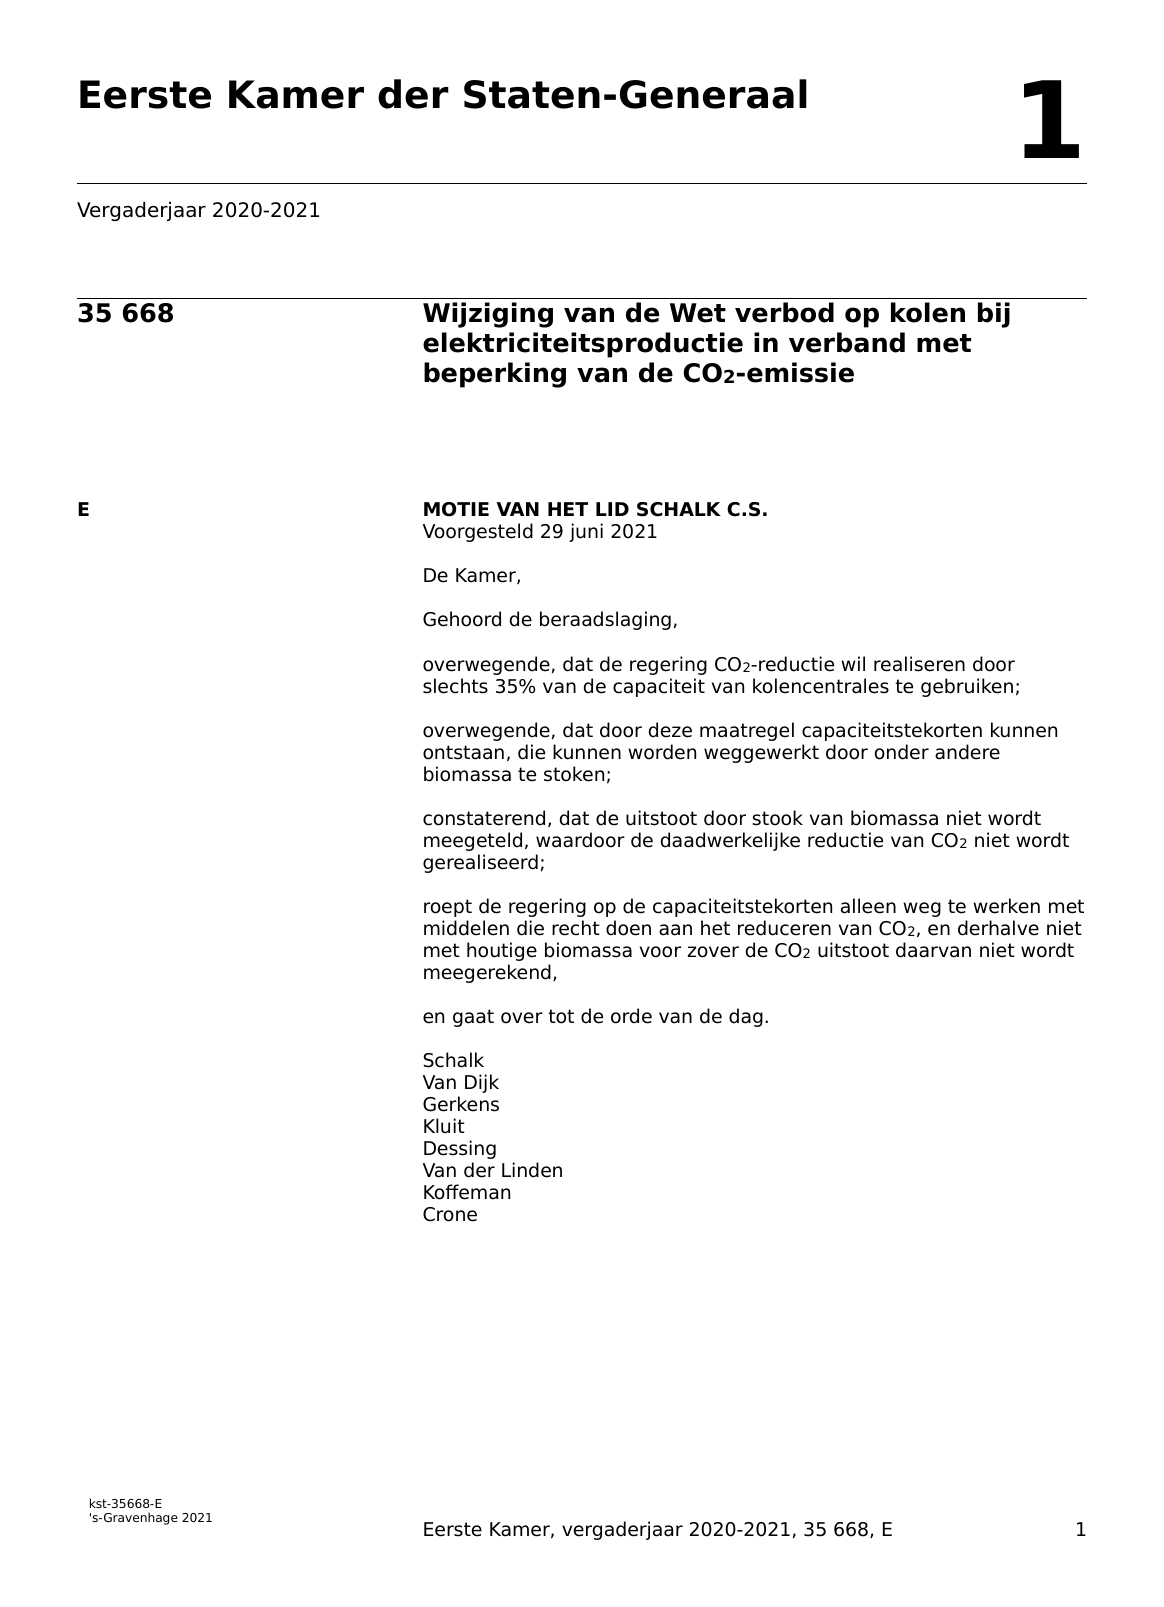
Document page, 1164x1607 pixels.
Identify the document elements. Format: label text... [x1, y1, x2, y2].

text Voorgesteld 29 juni 2021 [422, 521, 1087, 543]
text Dessing [422, 1138, 1087, 1160]
subtitle E MOTIE VAN HET LID SCHALK C.S. [77, 499, 1087, 521]
text Van der Linden [422, 1160, 1087, 1182]
text constaterend, dat de uitstoot door stook van biomassa niet wordt meegeteld, waardoor de daadwerkelijke reductie van CO2 niet wordt gerealiseerd; [422, 808, 1087, 874]
table_cell Vergaderjaar 2020-2021 [77, 184, 1087, 298]
text Crone [422, 1204, 1087, 1226]
text en gaat over tot de orde van de dag. [422, 1006, 1087, 1028]
text Schalk [422, 1050, 1087, 1072]
text overwegende, dat door deze maatregel capaciteitstekorten kunnen ontstaan, die kunnen worden weggewerkt door onder andere biomassa te stoken; [422, 720, 1087, 786]
text De Kamer, [422, 565, 1087, 587]
text Koffeman [422, 1182, 1087, 1204]
text Kluit [422, 1116, 1087, 1138]
table_header 1 [886, 59, 1087, 183]
table_header Eerste Kamer der Staten-Generaal [77, 59, 886, 183]
text 's-Gravenhage 2021 [88, 1511, 323, 1525]
text roept de regering op de capaciteitstekorten alleen weg te werken met middelen die recht doen aan het reduceren van CO2, en derhalve niet met houtige biomassa voor zover de CO2 uitstoot daarvan niet wordt meegerekend, [422, 896, 1087, 984]
text Van Dijk [422, 1072, 1087, 1094]
text kst-35668-E [88, 1497, 323, 1511]
text Gerkens [422, 1094, 1087, 1116]
subtitle 35 668 Wijziging van de Wet verbod op kolen bij elektriciteitsproductie in verband met beperking van de CO2-emissie [77, 299, 1087, 388]
text Gehoord de beraadslaging, [422, 609, 1087, 631]
text overwegende, dat de regering CO2-reductie wil realiseren door slechts 35% van de capaciteit van kolencentrales te gebruiken; [422, 653, 1087, 697]
